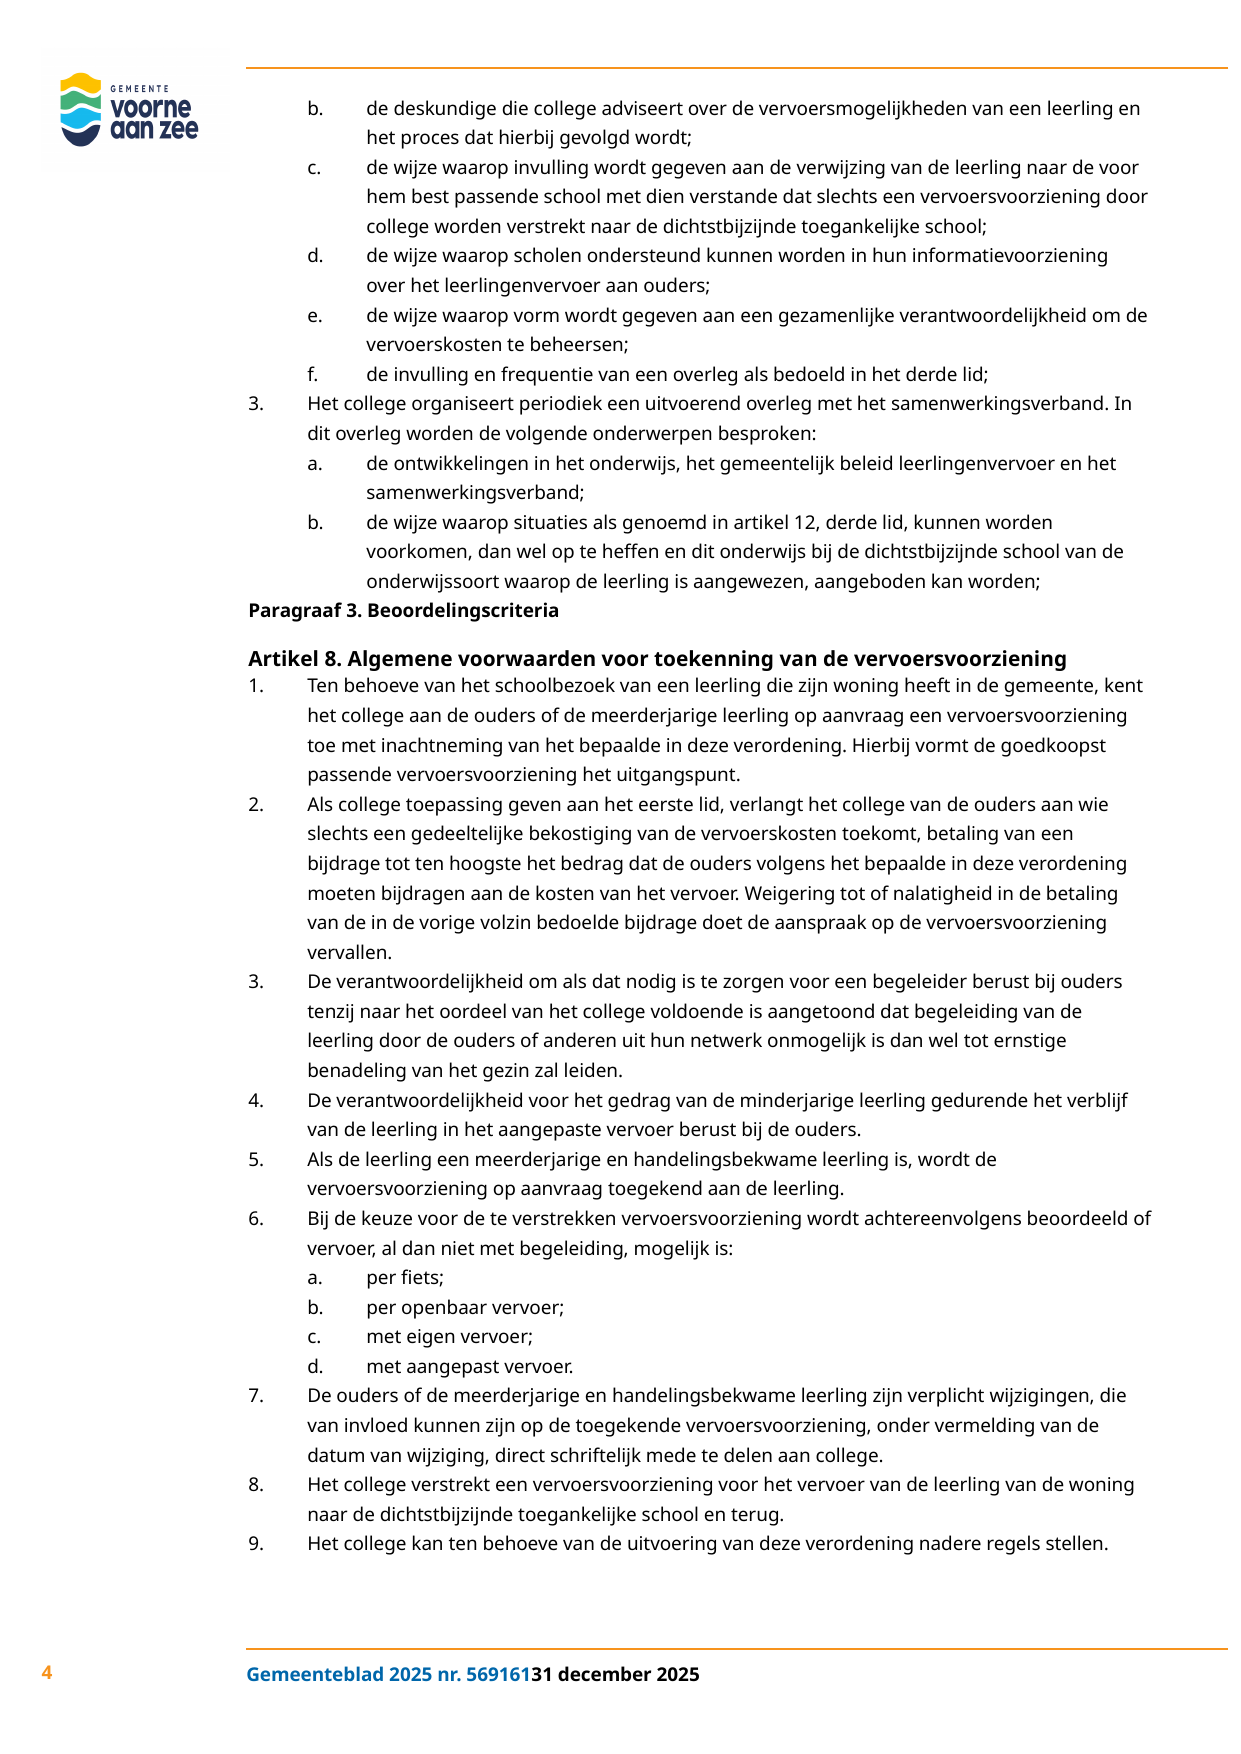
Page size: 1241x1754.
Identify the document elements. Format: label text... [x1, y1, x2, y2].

list De verantwoordelijkheid om als dat nodig is te zorgen voor een begeleider berust bij ouders tenzij naar het oordeel van het college voldoende is aangetoond dat begeleiding van de leerling door de ouders of anderen uit hun netwerk onmogelijk is dan wel tot ernstige benadeling van het gezin zal leiden. [248, 968, 1152, 1083]
list de wijze waarop situaties als genoemd in artikel 12, derde lid, kunnen worden voorkomen, dan wel op te heffen en dit onderwijs bij de dichtstbijzijnde school van de onderwijssoort waarop de leerling is aangewezen, aangeboden kan worden; [307, 509, 1152, 594]
text Paragraaf 3. Beoordelingscriteria [248, 598, 1152, 623]
list de ontwikkelingen in het onderwijs, het gemeentelijk beleid leerlingenvervoer en het samenwerkingsverband; [307, 450, 1152, 505]
list Als de leerling een meerderjarige en handelingsbekwame leerling is, wordt de vervoersvoorziening op aanvraag toegekend aan de leerling. [248, 1146, 1152, 1201]
text Artikel 8. Algemene voorwaarden voor toekenning van de vervoersvoorziening [248, 644, 1152, 673]
picture [41, 47, 231, 172]
list met eigen vervoer; [307, 1323, 1152, 1349]
list Ten behoeve van het schoolbezoek van een leerling die zijn woning heeft in de gemeente, kent het college aan de ouders of de meerderjarige leerling op aanvraag een vervoersvoorziening toe met inachtneming van het bepaalde in deze verordening. Hierbij vormt de goedkoopst passende vervoersvoorziening het uitgangspunt. [248, 673, 1152, 787]
list Bij de keuze voor de te verstrekken vervoersvoorziening wordt achtereenvolgens beoordeeld of vervoer, al dan niet met begeleiding, mogelijk is: [248, 1205, 1152, 1261]
list met aangepast vervoer. [307, 1353, 1152, 1379]
list de invulling en frequentie van een overleg als bedoeld in het derde lid; [307, 361, 1152, 387]
list de wijze waarop invulling wordt gegeven aan de verwijzing van de leerling naar de voor hem best passende school met dien verstande dat slechts een vervoersvoorziening door college worden verstrekt naar de dichtstbijzijnde toegankelijke school; [307, 154, 1152, 239]
list Het college organiseert periodiek een uitvoerend overleg met het samenwerkingsverband. In dit overleg worden de volgende onderwerpen besproken: [248, 391, 1152, 446]
list De ouders of de meerderjarige en handelingsbekwame leerling zijn verplicht wijzigingen, die van invloed kunnen zijn op de toegekende vervoersvoorziening, onder vermelding van de datum van wijziging, direct schriftelijk mede te delen aan college. [248, 1383, 1152, 1468]
list Het college verstrekt een vervoersvoorziening voor het vervoer van de leerling van de woning naar de dichtstbijzijnde toegankelijke school en terug. [248, 1471, 1152, 1527]
list de wijze waarop vorm wordt gegeven aan een gezamenlijke verantwoordelijkheid om de vervoerskosten te beheersen; [307, 302, 1152, 357]
list per fiets; [307, 1264, 1152, 1290]
list per openbaar vervoer; [307, 1294, 1152, 1320]
list de wijze waarop scholen ondersteund kunnen worden in hun informatievoorziening over het leerlingenvervoer aan ouders; [307, 243, 1152, 298]
list Als college toepassing geven aan het eerste lid, verlangt het college van de ouders aan wie slechts een gedeeltelijke bekostiging van de vervoerskosten toekomt, betaling van een bijdrage tot ten hoogste het bedrag dat de ouders volgens het bepaalde in deze verordening moeten bijdragen aan de kosten van het vervoer. Weigering tot of nalatigheid in de betaling van de in de vorige volzin bedoelde bijdrage doet de aanspraak op de vervoersvoorziening vervallen. [248, 791, 1152, 965]
list Het college kan ten behoeve van de uitvoering van deze verordening nadere regels stellen. [248, 1531, 1152, 1556]
list de deskundige die college adviseert over de vervoersmogelijkheden van een leerling en het proces dat hierbij gevolgd wordt; [307, 95, 1152, 150]
list De verantwoordelijkheid voor het gedrag van de minderjarige leerling gedurende het verblijf van de leerling in het aangepaste vervoer berust bij de ouders. [248, 1087, 1152, 1142]
